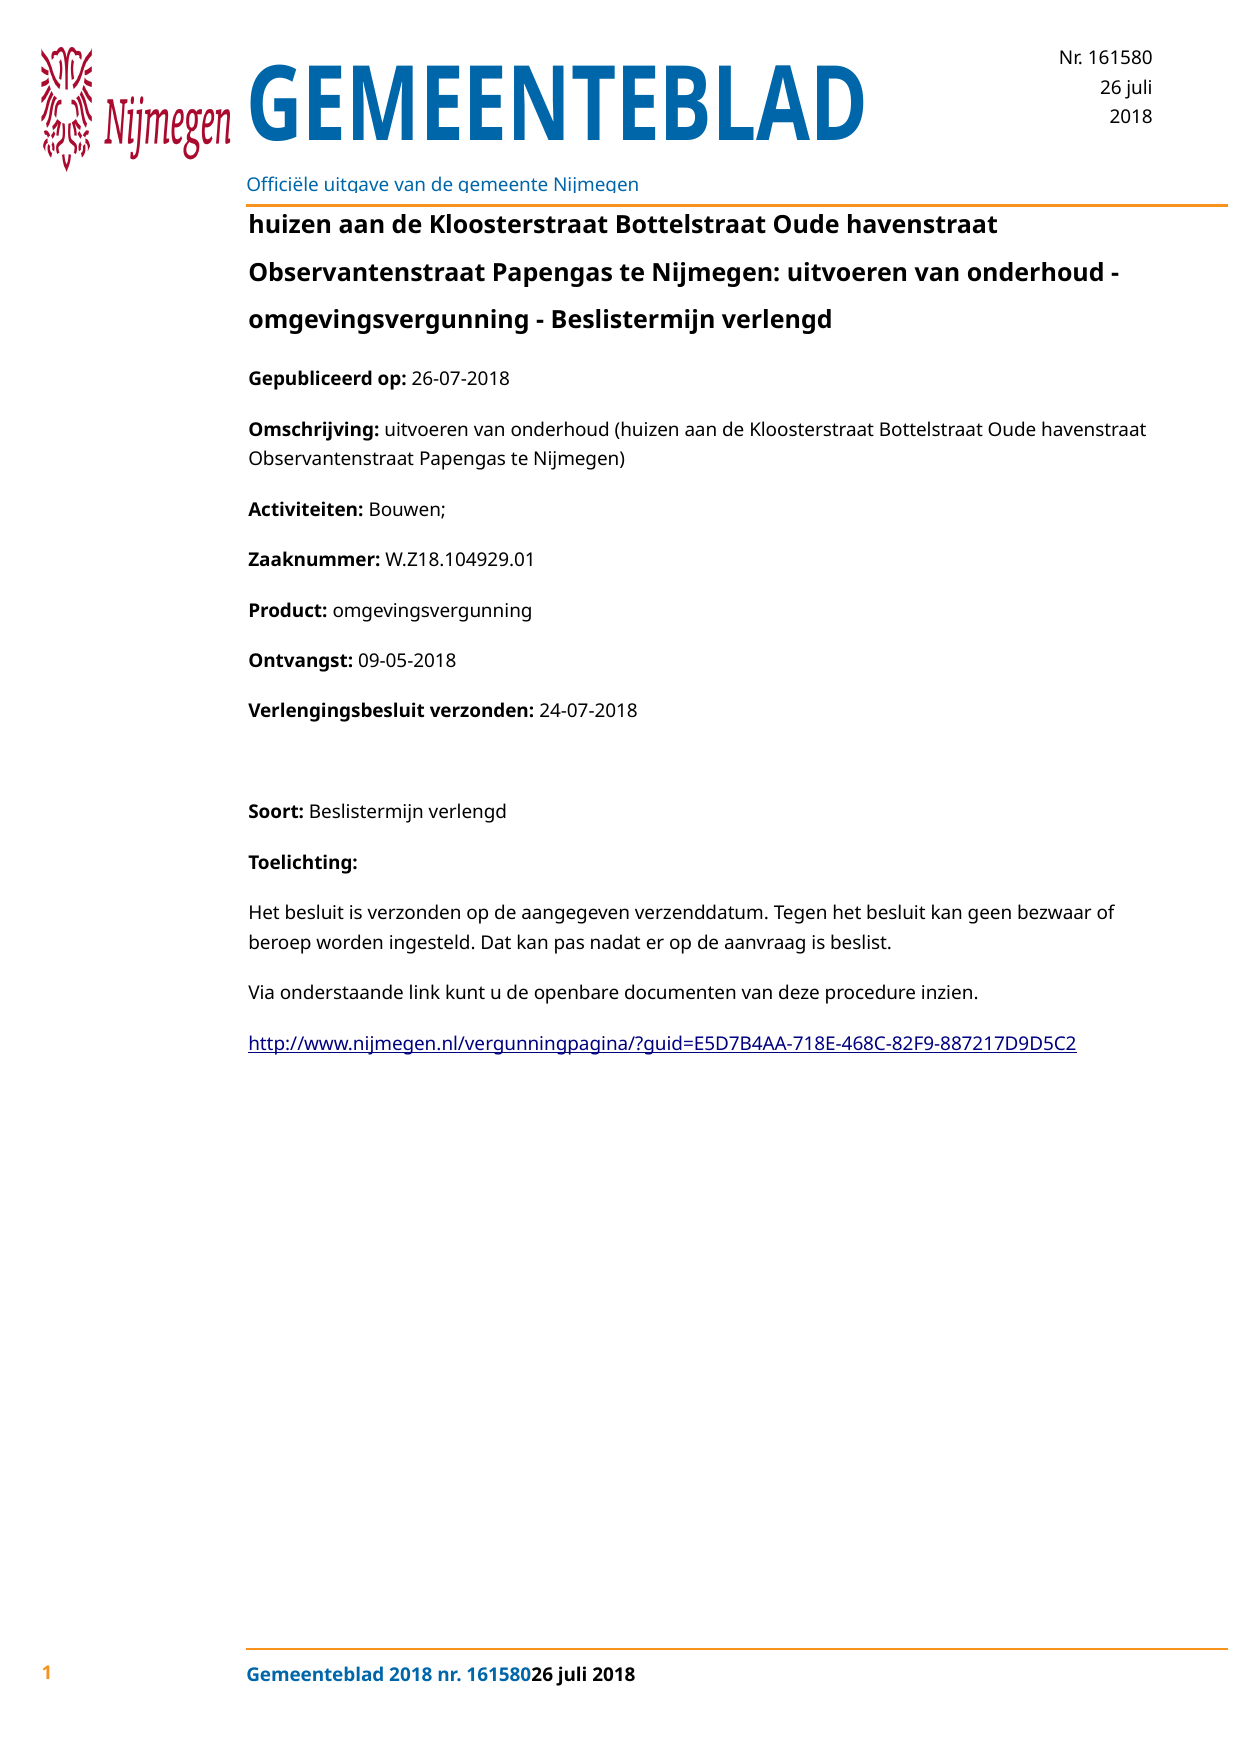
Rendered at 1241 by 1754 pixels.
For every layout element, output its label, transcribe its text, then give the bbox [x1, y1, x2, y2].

text http://www.nijmegen.nl/vergunningpagina/?guid=E5D7B4AA-718E-468C-82F9-887217D9D5C2 [248, 1030, 1152, 1055]
picture [41, 47, 231, 172]
text Verlengingsbesluit verzonden: 24-07-2018 [248, 698, 1152, 723]
text Product: omgevingsvergunning [248, 597, 1152, 622]
text Zaaknummer: W.Z18.104929.01 [248, 546, 1152, 572]
text Toelichting: [248, 849, 1152, 874]
text Soort: Beslistermijn verlengd [248, 798, 1152, 824]
text Activiteiten: Bouwen; [248, 496, 1152, 522]
text Via onderstaande link kunt u de openbare documenten van deze procedure inzien. [248, 979, 1152, 1005]
text Omschrijving: uitvoeren van onderhoud (huizen aan de Kloosterstraat Bottelstraat Oude havenstraat Observantenstraat Papengas te Nijmegen) [248, 416, 1152, 471]
text huizen aan de Kloosterstraat Bottelstraat Oude havenstraat Observantenstraat Papengas te Nijmegen: uitvoeren van onderhoud - omgevingsvergunning - Beslistermijn verlengd [248, 207, 1152, 336]
text Ontvangst: 09-05-2018 [248, 647, 1152, 673]
text Het besluit is verzonden op de aangegeven verzenddatum. Tegen het besluit kan geen bezwaar of beroep worden ingesteld. Dat kan pas nadat er op de aanvraag is beslist. [248, 899, 1152, 954]
text Gepubliceerd op: 26-07-2018 [248, 366, 1152, 391]
